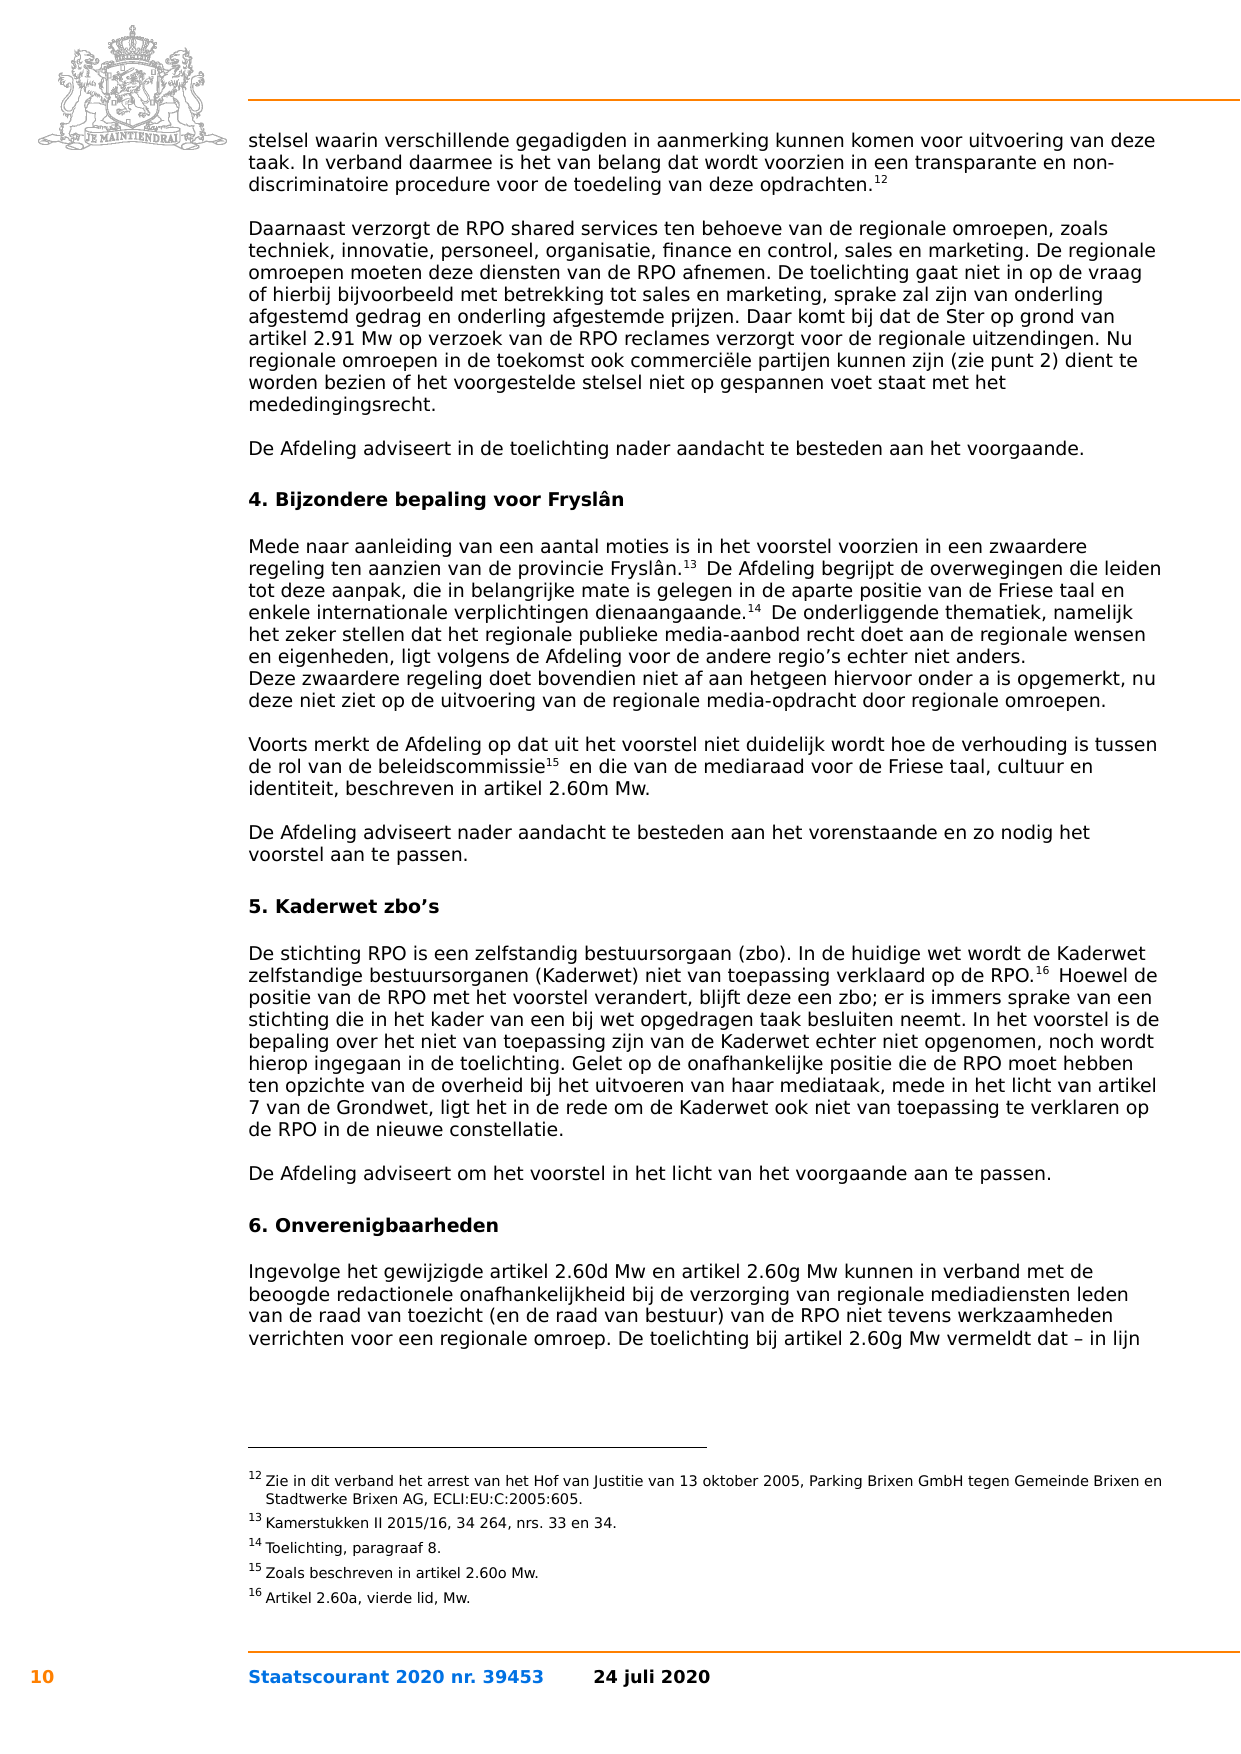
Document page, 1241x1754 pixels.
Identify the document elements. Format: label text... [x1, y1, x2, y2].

text Toelichting, paragraaf 8. [248, 1536, 1163, 1558]
text De Afdeling adviseert in de toelichting nader aandacht te besteden aan het voorgaande. [248, 437, 1163, 459]
text Zoals beschreven in artikel 2.60o Mw. [248, 1561, 1163, 1583]
text Zie in dit verband het arrest van het Hof van Justitie van 13 oktober 2005, Parking Brixen GmbH tegen Gemeinde Brixen en Stadtwerke Brixen AG, ECLI:EU:C:2005:605. [248, 1469, 1163, 1508]
subtitle 4. Bijzondere bepaling voor Fryslân [248, 489, 1163, 511]
text De stichting RPO is een zelfstandig bestuursorgaan (zbo). In de huidige wet wordt de Kaderwet zelfstandige bestuursorganen (Kaderwet) niet van toepassing verklaard op de RPO. Hoewel de positie van de RPO met het voorstel verandert, blijft deze een zbo; er is immers sprake van een stichting die in het kader van een bij wet opgedragen taak besluiten neemt. In het voorstel is de bepaling over het niet van toepassing zijn van de Kaderwet echter niet opgenomen, noch wordt hierop ingegaan in de toelichting. Gelet op de onafhankelijke positie die de RPO moet hebben ten opzichte van de overheid bij het uitvoeren van haar mediataak, mede in het licht van artikel 7 van de Grondwet, ligt het in de rede om de Kaderwet ook niet van toepassing te verklaren op de RPO in de nieuwe constellatie. [248, 943, 1163, 1141]
text stelsel waarin verschillende gegadigden in aanmerking kunnen komen voor uitvoering van deze taak. In verband daarmee is het van belang dat wordt voorzien in een transparante en non-discriminatoire procedure voor de toedeling van deze opdrachten. [248, 130, 1163, 196]
subtitle 5. Kaderwet zbo’s [248, 896, 1163, 918]
text Ingevolge het gewijzigde artikel 2.60d Mw en artikel 2.60g Mw kunnen in verband met de beoogde redactionele onafhankelijkheid bij de verzorging van regionale mediadiensten leden van de raad van toezicht (en de raad van bestuur) van de RPO niet tevens werkzaamheden verrichten voor een regionale omroep. De toelichting bij artikel 2.60g Mw vermeldt dat – in lijn [248, 1261, 1163, 1393]
text De Afdeling adviseert nader aandacht te besteden aan het vorenstaande en zo nodig het voorstel aan te passen. [248, 822, 1163, 866]
subtitle 6. Onverenigbaarheden [248, 1214, 1163, 1236]
text Daarnaast verzorgt de RPO shared services ten behoeve van de regionale omroepen, zoals techniek, innovatie, personeel, organisatie, finance en control, sales en marketing. De regionale omroepen moeten deze diensten van de RPO afnemen. De toelichting gaat niet in op de vraag of hierbij bijvoorbeeld met betrekking tot sales en marketing, sprake zal zijn van onderling afgestemd gedrag en onderling afgestemde prijzen. Daar komt bij dat de Ster op grond van artikel 2.91 Mw op verzoek van de RPO reclames verzorgt voor de regionale uitzendingen. Nu regionale omroepen in de toekomst ook commerciële partijen kunnen zijn (zie punt 2) dient te worden bezien of het voorgestelde stelsel niet op gespannen voet staat met het mededingingsrecht. [248, 218, 1163, 416]
text Deze zwaardere regeling doet bovendien niet af aan hetgeen hiervoor onder a is opgemerkt, nu deze niet ziet op de uitvoering van de regionale media-opdracht door regionale omroepen. [248, 668, 1163, 712]
picture [38, 25, 227, 150]
text Voorts merkt de Afdeling op dat uit het voorstel niet duidelijk wordt hoe de verhouding is tussen de rol van de beleidscommissie en die van de mediaraad voor de Friese taal, cultuur en identiteit, beschreven in artikel 2.60m Mw. [248, 734, 1163, 800]
text Kamerstukken II 2015/16, 34 264, nrs. 33 en 34. [248, 1511, 1163, 1533]
text Mede naar aanleiding van een aantal moties is in het voorstel voorzien in een zwaardere regeling ten aanzien van de provincie Fryslân. De Afdeling begrijpt de overwegingen die leiden tot deze aanpak, die in belangrijke mate is gelegen in de aparte positie van de Friese taal en enkele internationale verplichtingen dienaangaande. De onderliggende thematiek, namelijk het zeker stellen dat het regionale publieke media-aanbod recht doet aan de regionale wensen en eigenheden, ligt volgens de Afdeling voor de andere regio’s echter niet anders. [248, 536, 1163, 668]
text Artikel 2.60a, vierde lid, Mw. [248, 1586, 1163, 1608]
text De Afdeling adviseert om het voorstel in het licht van het voorgaande aan te passen. [248, 1162, 1163, 1184]
